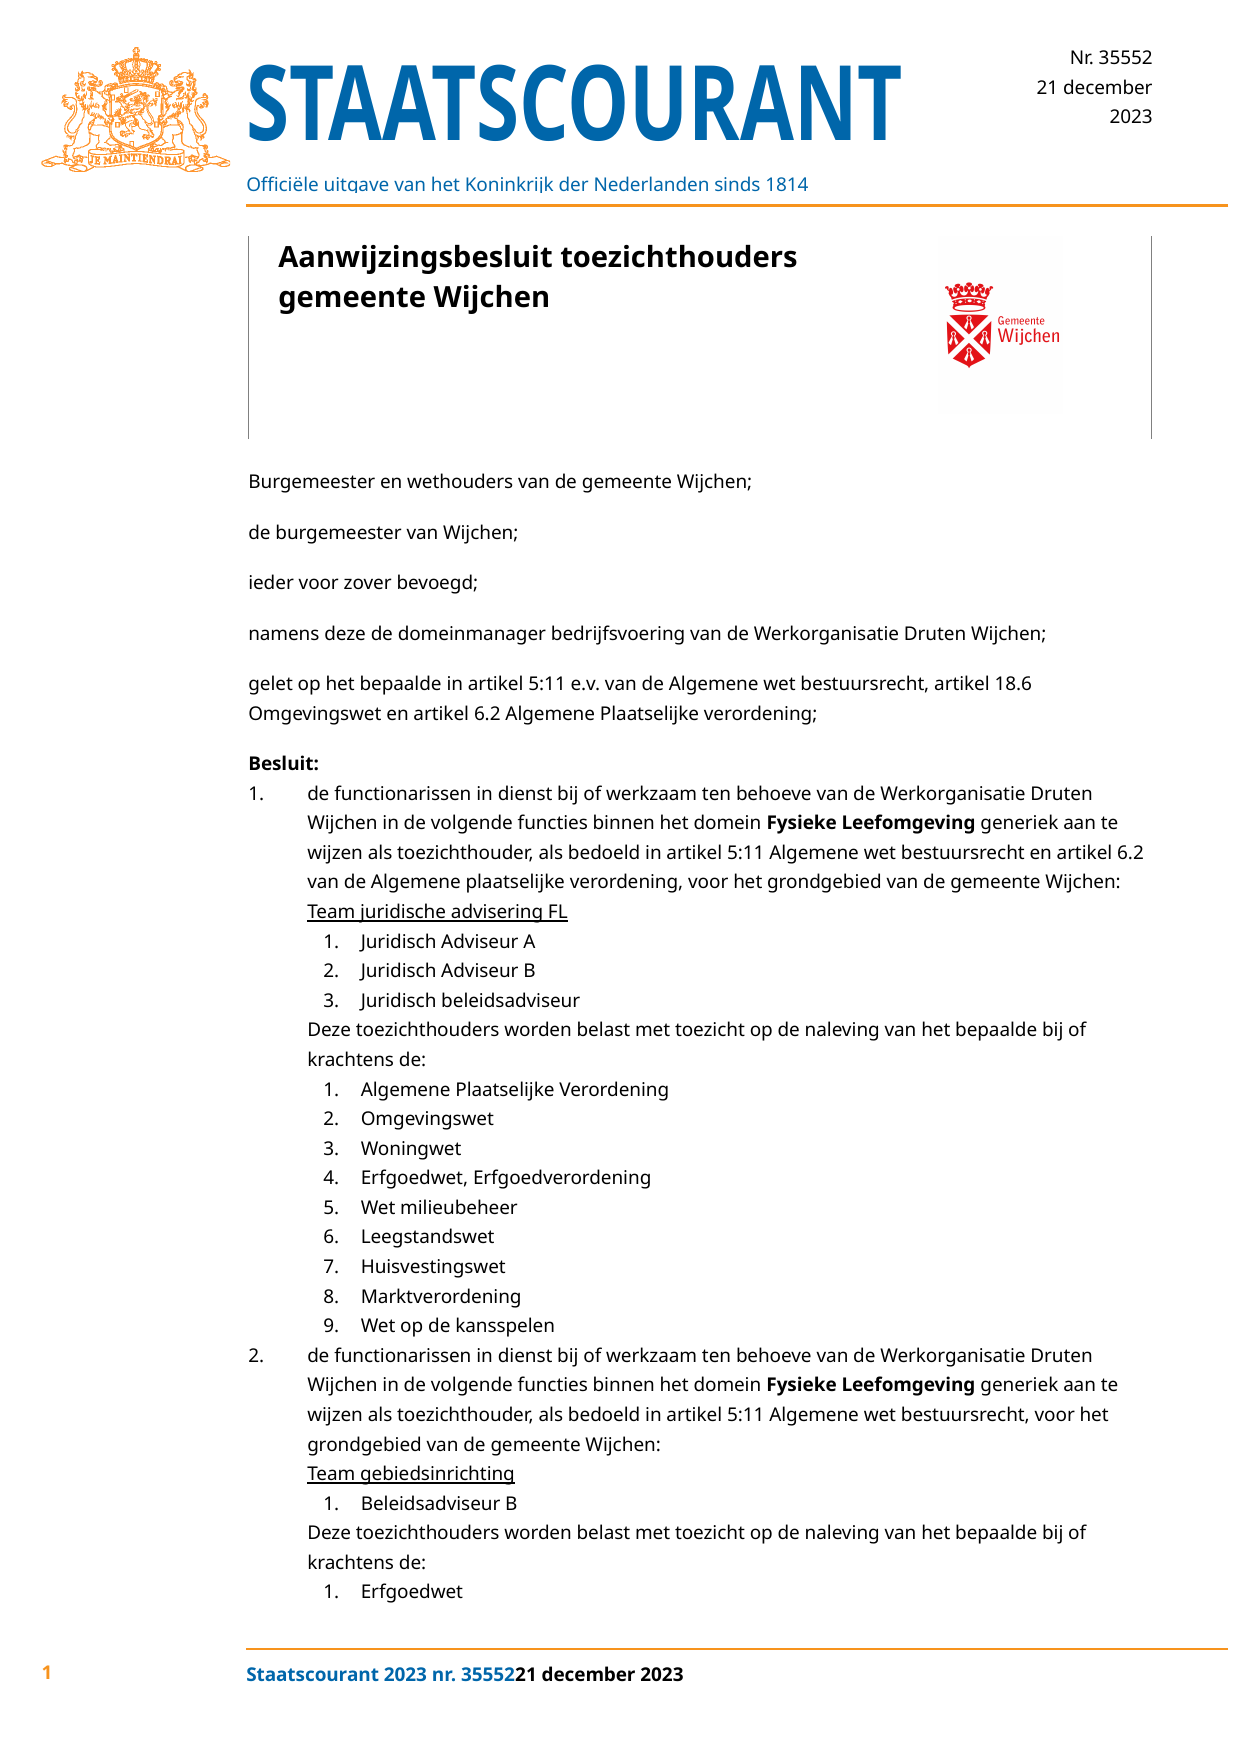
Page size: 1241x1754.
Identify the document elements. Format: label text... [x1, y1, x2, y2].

list Deze toezichthouders worden belast met toezicht op de naleving van het bepaalde bij of krachtens de: [248, 1017, 1152, 1072]
table_header [850, 236, 938, 413]
list Juridisch Adviseur A [323, 928, 1152, 953]
picture [938, 236, 1064, 414]
list de functionarissen in dienst bij of werkzaam ten behoeve van de Werkorganisatie Druten Wijchen in de volgende functies binnen het domein Fysieke Leefomgeving generiek aan te wijzen als toezichthouder, als bedoeld in artikel 5:11 Algemene wet bestuursrecht, voor het grondgebied van de gemeente Wijchen: [248, 1342, 1152, 1456]
list Algemene Plaatselijke Verordening [323, 1076, 1152, 1101]
text de burgemeester van Wijchen; [248, 519, 1152, 545]
list Omgevingswet [323, 1105, 1152, 1131]
list Juridisch Adviseur B [323, 957, 1152, 983]
table_header Aanwijzingsbesluit toezichthouders gemeente Wijchen [249, 236, 850, 439]
list Erfgoedwet [323, 1579, 1152, 1604]
text ieder voor zover bevoegd; [248, 569, 1152, 595]
list Woningwet [323, 1135, 1152, 1161]
list Wet op de kansspelen [323, 1312, 1152, 1338]
picture [41, 47, 231, 172]
list Team juridische advisering FL [248, 898, 1152, 924]
list Leegstandswet [323, 1224, 1152, 1249]
list Marktverordening [323, 1283, 1152, 1308]
table_header [1064, 236, 1151, 413]
list de functionarissen in dienst bij of werkzaam ten behoeve van de Werkorganisatie Druten Wijchen in de volgende functies binnen het domein Fysieke Leefomgeving generiek aan te wijzen als toezichthouder, als bedoeld in artikel 5:11 Algemene wet bestuursrecht en artikel 6.2 van de Algemene plaatselijke verordening, voor het grondgebied van de gemeente Wijchen: [248, 780, 1152, 894]
table_header [850, 414, 1151, 439]
text Burgemeester en wethouders van de gemeente Wijchen; [248, 469, 1152, 494]
list Juridisch beleidsadviseur [323, 987, 1152, 1013]
list Wet milieubeheer [323, 1194, 1152, 1220]
text namens deze de domeinmanager bedrijfsvoering van de Werkorganisatie Druten Wijchen; [248, 620, 1152, 646]
list Erfgoedwet, Erfgoedverordening [323, 1164, 1152, 1190]
list Huisvestingswet [323, 1253, 1152, 1279]
text gelet op het bepaalde in artikel 5:11 e.v. van de Algemene wet bestuursrecht, artikel 18.6 Omgevingswet en artikel 6.2 Algemene Plaatselijke verordening; [248, 670, 1152, 726]
list Deze toezichthouders worden belast met toezicht op de naleving van het bepaalde bij of krachtens de: [248, 1519, 1152, 1575]
list Beleidsadviseur B [323, 1490, 1152, 1516]
list Team gebiedsinrichting [248, 1460, 1152, 1486]
text Besluit: [248, 750, 1152, 776]
